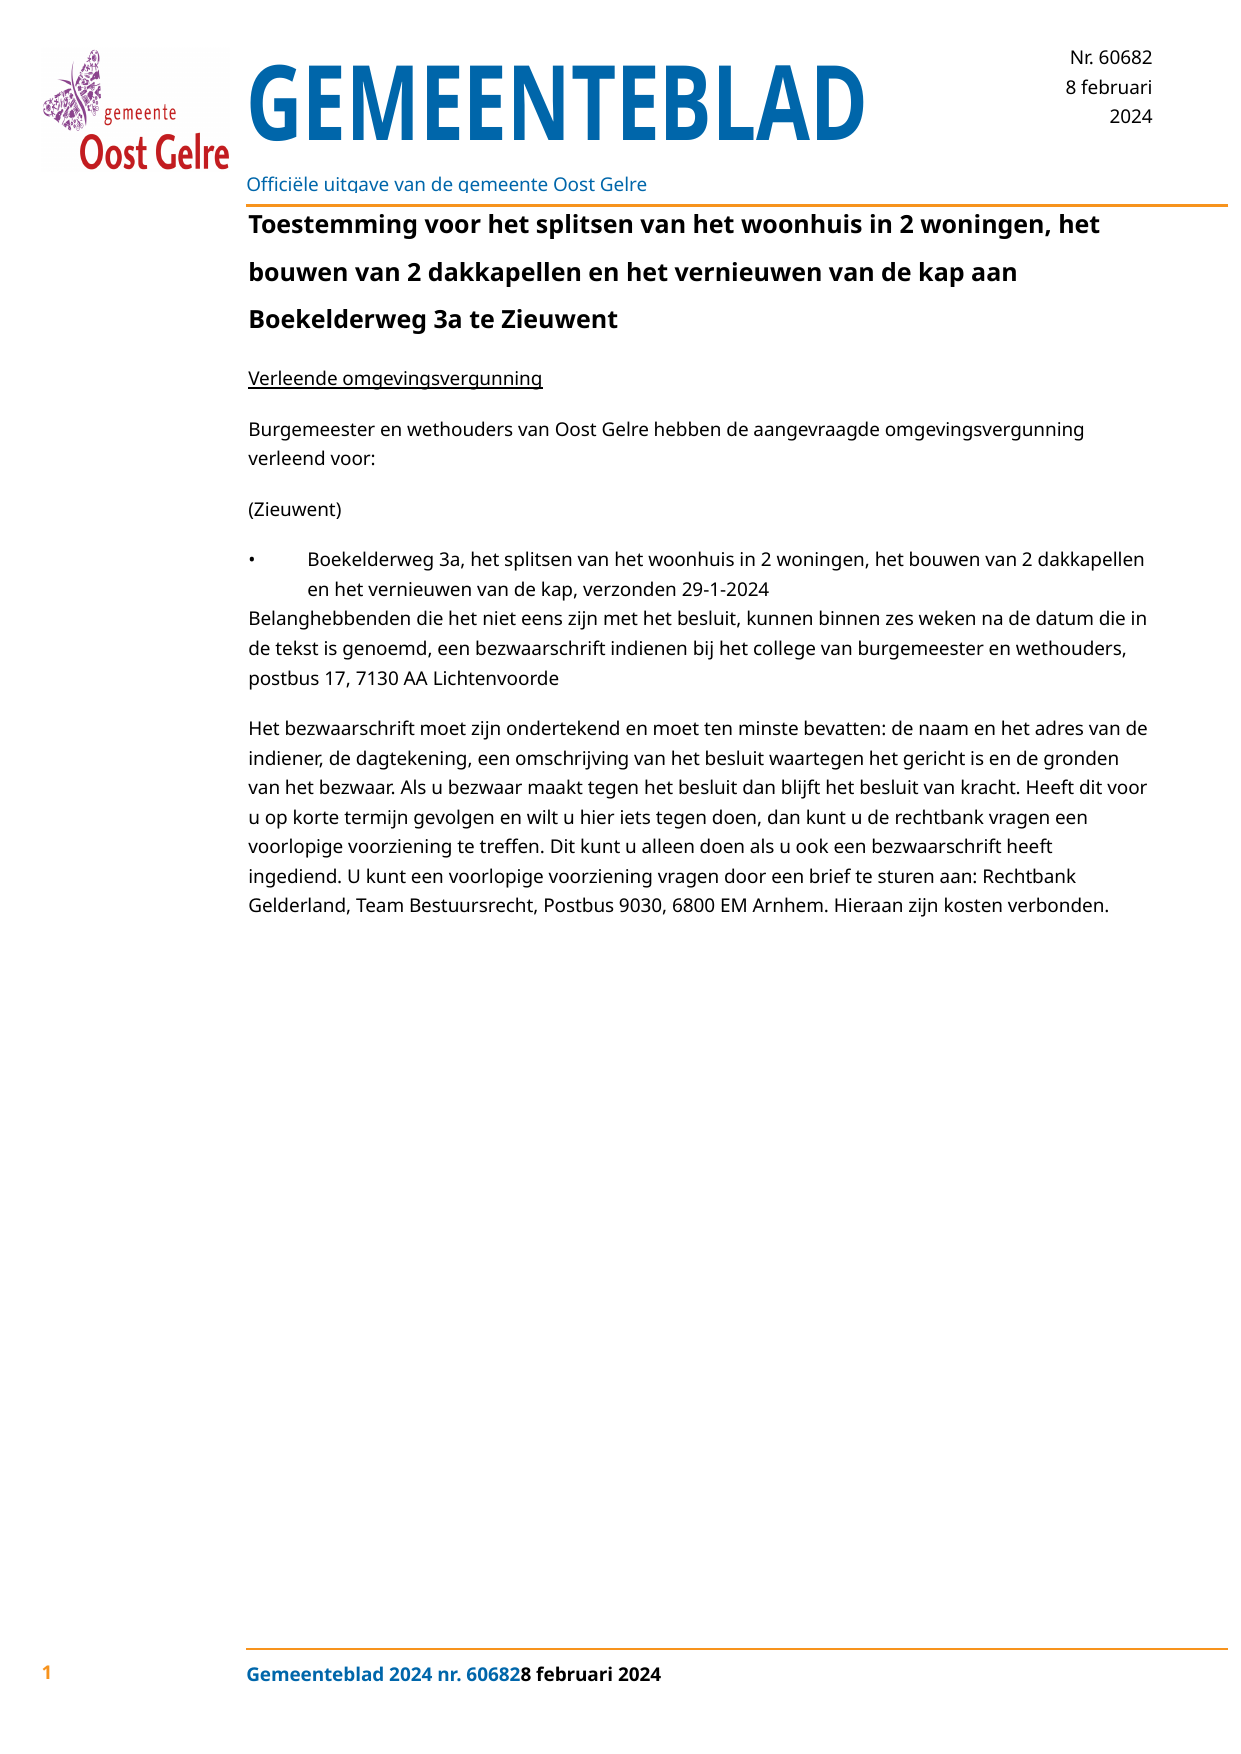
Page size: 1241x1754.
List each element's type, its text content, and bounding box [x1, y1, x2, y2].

list Boekelderweg 3a, het splitsen van het woonhuis in 2 woningen, het bouwen van 2 dakkapellen en het vernieuwen van de kap, verzonden 29-1-2024 [248, 546, 1152, 602]
text Toestemming voor het splitsen van het woonhuis in 2 woningen, het bouwen van 2 dakkapellen en het vernieuwen van de kap aan Boekelderweg 3a te Zieuwent [248, 207, 1152, 336]
text Het bezwaarschrift moet zijn ondertekend en moet ten minste bevatten: de naam en het adres van de indiener, de dagtekening, een omschrijving van het besluit waartegen het gericht is en de gronden van het bezwaar. Als u bezwaar maakt tegen het besluit dan blijft het besluit van kracht. Heeft dit voor u op korte termijn gevolgen en wilt u hier iets tegen doen, dan kunt u de rechtbank vragen een voorlopige voorziening te treffen. Dit kunt u alleen doen als u ook een bezwaarschrift heeft ingediend. U kunt een voorlopige voorziening vragen door een brief te sturen aan: Rechtbank Gelderland, Team Bestuursrecht, Postbus 9030, 6800 EM Arnhem. Hieraan zijn kosten verbonden. [248, 715, 1152, 918]
text (Zieuwent) [248, 496, 1152, 522]
text Verleende omgevingsvergunning [248, 366, 1152, 391]
picture [41, 47, 231, 172]
text Burgemeester en wethouders van Oost Gelre hebben de aangevraagde omgevingsvergunning verleend voor: [248, 416, 1152, 471]
text Belanghebbenden die het niet eens zijn met het besluit, kunnen binnen zes weken na de datum die in de tekst is genoemd, een bezwaarschrift indienen bij het college van burgemeester en wethouders, postbus 17, 7130 AA Lichtenvoorde [248, 606, 1152, 690]
